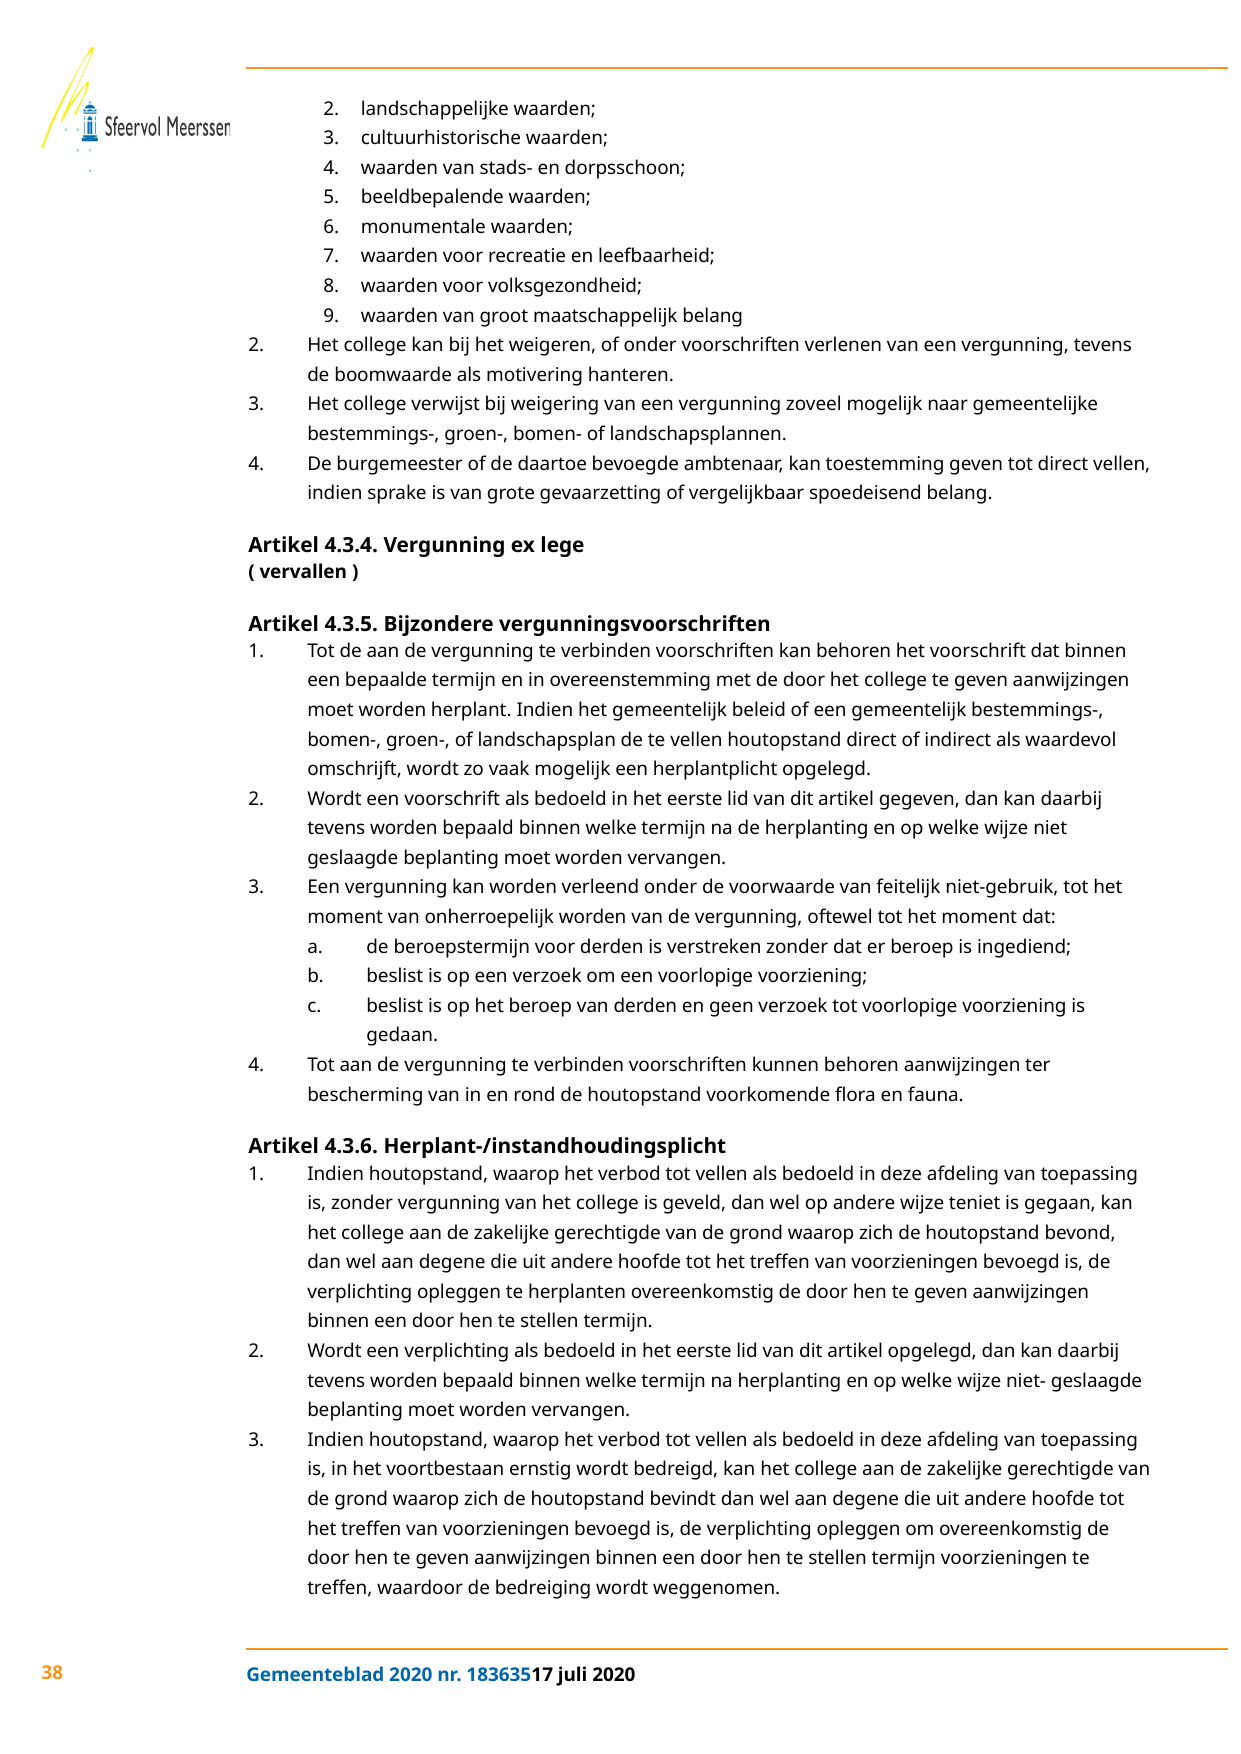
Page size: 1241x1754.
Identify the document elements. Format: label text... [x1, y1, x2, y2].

list Een vergunning kan worden verleend onder de voorwaarde van feitelijk niet-gebruik, tot het moment van onherroepelijk worden van de vergunning, oftewel tot het moment dat: [248, 874, 1152, 929]
list cultuurhistorische waarden; [323, 124, 1152, 150]
list Tot de aan de vergunning te verbinden voorschriften kan behoren het voorschrift dat binnen een bepaalde termijn en in overeenstemming met de door het college te geven aanwijzingen moet worden herplant. Indien het gemeentelijk beleid of een gemeentelijk bestemmings-, bomen-, groen-, of landschapsplan de te vellen houtopstand direct of indirect als waardevol omschrijft, wordt zo vaak mogelijk een herplantplicht opgelegd. [248, 637, 1152, 781]
list Indien houtopstand, waarop het verbod tot vellen als bedoeld in deze afdeling van toepassing is, in het voortbestaan ernstig wordt bedreigd, kan het college aan de zakelijke gerechtigde van de grond waarop zich de houtopstand bevindt dan wel aan degene die uit andere hoofde tot het treffen van voorzieningen bevoegd is, de verplichting opleggen om overeenkomstig de door hen te geven aanwijzingen binnen een door hen te stellen termijn voorzieningen te treffen, waardoor de bedreiging wordt weggenomen. [248, 1426, 1152, 1599]
picture [41, 47, 231, 172]
list de beroepstermijn voor derden is verstreken zonder dat er beroep is ingediend; [307, 933, 1152, 959]
list waarden van groot maatschappelijk belang [323, 302, 1152, 328]
list Tot aan de vergunning te verbinden voorschriften kunnen behoren aanwijzingen ter bescherming van in en rond de houtopstand voorkomende flora en fauna. [248, 1051, 1152, 1107]
list waarden voor volksgezondheid; [323, 272, 1152, 298]
list Het college kan bij het weigeren, of onder voorschriften verlenen van een vergunning, tevens de boomwaarde als motivering hanteren. [248, 331, 1152, 387]
list Wordt een verplichting als bedoeld in het eerste lid van dit artikel opgelegd, dan kan daarbij tevens worden bepaald binnen welke termijn na herplanting en op welke wijze niet- geslaagde beplanting moet worden vervangen. [248, 1337, 1152, 1422]
list De burgemeester of de daartoe bevoegde ambtenaar, kan toestemming geven tot direct vellen, indien sprake is van grote gevaarzetting of vergelijkbaar spoedeisend belang. [248, 450, 1152, 505]
text Artikel 4.3.4. Vergunning ex lege [248, 530, 1152, 558]
text ( vervallen ) [248, 558, 1152, 584]
text Artikel 4.3.5. Bijzondere vergunningsvoorschriften [248, 609, 1152, 637]
list Wordt een voorschrift als bedoeld in het eerste lid van dit artikel gegeven, dan kan daarbij tevens worden bepaald binnen welke termijn na de herplanting en op welke wijze niet geslaagde beplanting moet worden vervangen. [248, 785, 1152, 870]
list monumentale waarden; [323, 213, 1152, 239]
text Artikel 4.3.6. Herplant-/instandhoudingsplicht [248, 1131, 1152, 1160]
list landschappelijke waarden; [323, 95, 1152, 121]
list Het college verwijst bij weigering van een vergunning zoveel mogelijk naar gemeentelijke bestemmings-, groen-, bomen- of landschapsplannen. [248, 391, 1152, 446]
list Indien houtopstand, waarop het verbod tot vellen als bedoeld in deze afdeling van toepassing is, zonder vergunning van het college is geveld, dan wel op andere wijze teniet is gegaan, kan het college aan de zakelijke gerechtigde van de grond waarop zich de houtopstand bevond, dan wel aan degene die uit andere hoofde tot het treffen van voorzieningen bevoegd is, de verplichting opleggen te herplanten overeenkomstig de door hen te geven aanwijzingen binnen een door hen te stellen termijn. [248, 1160, 1152, 1333]
list beslist is op een verzoek om een voorlopige voorziening; [307, 962, 1152, 988]
list beslist is op het beroep van derden en geen verzoek tot voorlopige voorziening is gedaan. [307, 992, 1152, 1047]
list waarden van stads- en dorpsschoon; [323, 154, 1152, 180]
list beeldbepalende waarden; [323, 183, 1152, 209]
list waarden voor recreatie en leefbaarheid; [323, 243, 1152, 268]
